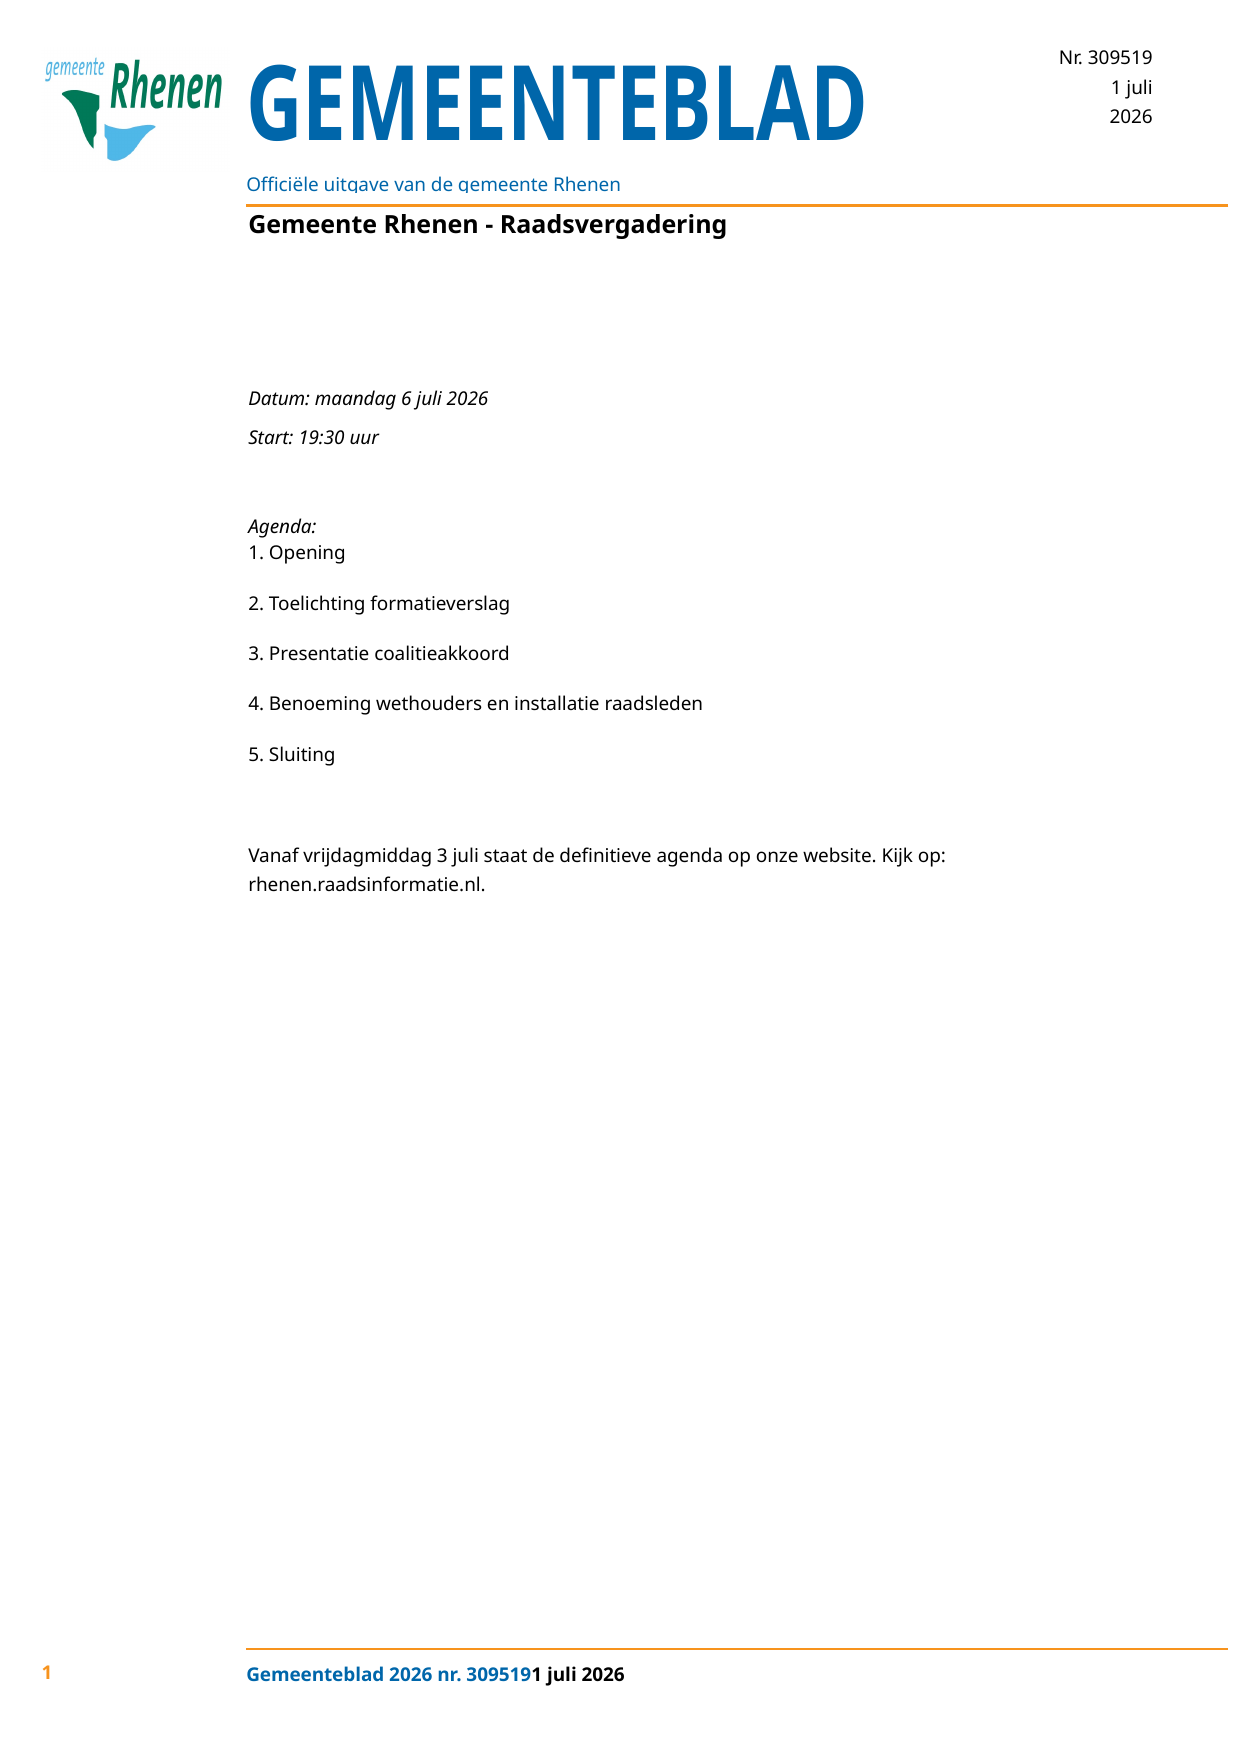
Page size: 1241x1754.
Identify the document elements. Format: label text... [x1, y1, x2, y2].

text 3. Presentatie coalitieakkoord [248, 640, 1152, 666]
text Gemeente Rhenen - Raadsvergadering [248, 207, 1152, 241]
text Start: 19:30 uur [248, 424, 1152, 450]
text 1. Opening [248, 539, 1152, 565]
text Vanaf vrijdagmiddag 3 juli staat de definitieve agenda op onze website. Kijk op: rhenen.raadsinformatie.nl. [248, 842, 1152, 897]
picture [41, 47, 231, 172]
text 5. Sluiting [248, 741, 1152, 767]
text 4. Benoeming wethouders en installatie raadsleden [248, 691, 1152, 716]
text Agenda: [248, 514, 1152, 539]
text 2. Toelichting formatieverslag [248, 590, 1152, 616]
text Datum: maandag 6 juli 2026 [248, 385, 1152, 410]
